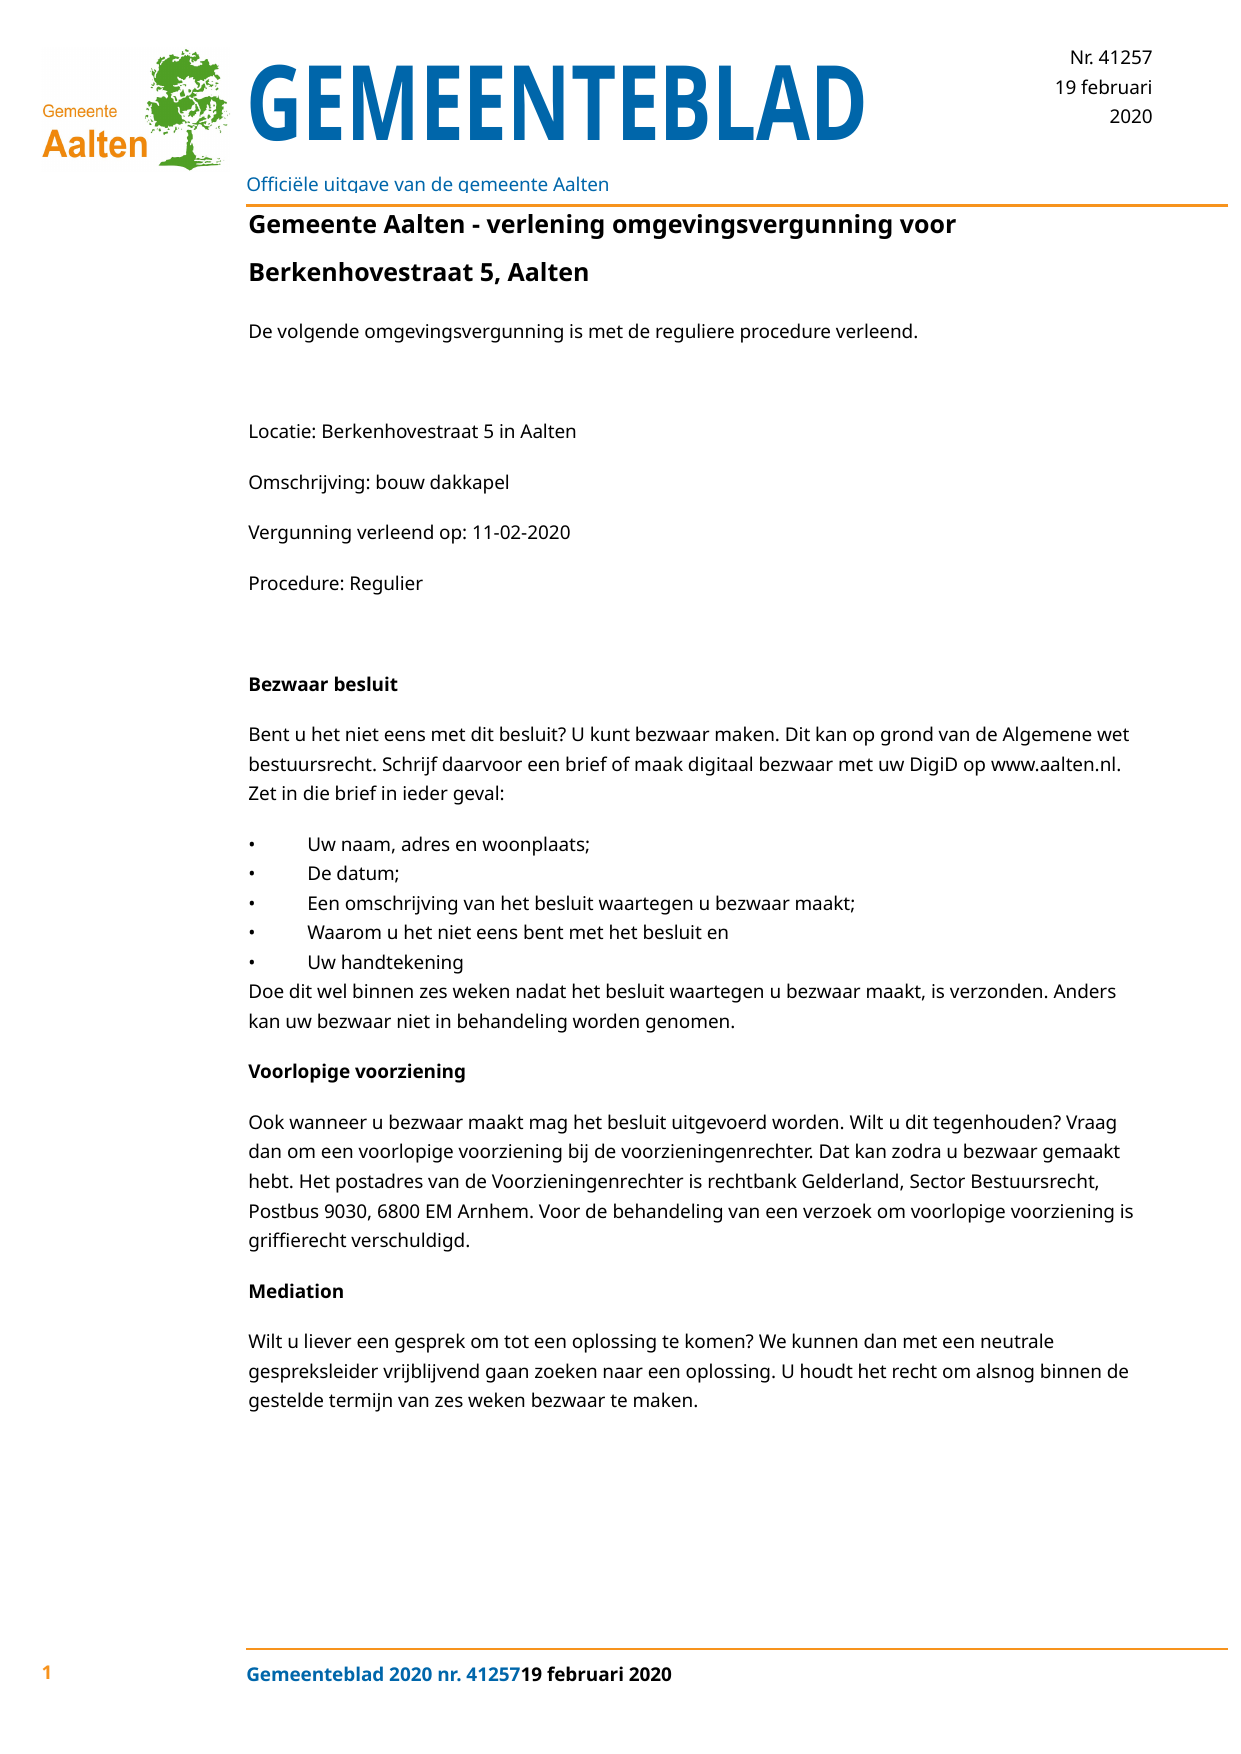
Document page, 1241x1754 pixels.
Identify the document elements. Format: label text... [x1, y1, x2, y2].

text Voorlopige voorziening [248, 1059, 1152, 1084]
list Waarom u het niet eens bent met het besluit en [248, 919, 1152, 945]
list Een omschrijving van het besluit waartegen u bezwaar maakt; [248, 890, 1152, 916]
text Mediation [248, 1278, 1152, 1304]
text Locatie: Berkenhovestraat 5 in Aalten [248, 419, 1152, 444]
text Omschrijving: bouw dakkapel [248, 469, 1152, 495]
text Vergunning verleend op: 11-02-2020 [248, 519, 1152, 545]
text Doe dit wel binnen zes weken nadat het besluit waartegen u bezwaar maakt, is verzonden. Anders kan uw bezwaar niet in behandeling worden genomen. [248, 979, 1152, 1034]
list De datum; [248, 860, 1152, 886]
text Wilt u liever een gesprek om tot een oplossing te komen? We kunnen dan met een neutrale gespreksleider vrijblijvend gaan zoeken naar een oplossing. U houdt het recht om alsnog binnen de gestelde termijn van zes weken bezwaar te maken. [248, 1328, 1152, 1413]
text Ook wanneer u bezwaar maakt mag het besluit uitgevoerd worden. Wilt u dit tegenhouden? Vraag dan om een voorlopige voorziening bij de voorzieningenrechter. Dat kan zodra u bezwaar gemaakt hebt. Het postadres van de Voorzieningenrechter is rechtbank Gelderland, Sector Bestuursrecht, Postbus 9030, 6800 EM Arnhem. Voor de behandeling van een verzoek om voorlopige voorziening is griffierecht verschuldigd. [248, 1109, 1152, 1253]
text Bezwaar besluit [248, 671, 1152, 697]
text Bent u het niet eens met dit besluit? U kunt bezwaar maken. Dit kan op grond van de Algemene wet bestuursrecht. Schrijf daarvoor een brief of maak digitaal bezwaar met uw DigiD op www.aalten.nl. Zet in die brief in ieder geval: [248, 721, 1152, 806]
list Uw handtekening [248, 949, 1152, 975]
text Procedure: Regulier [248, 570, 1152, 596]
picture [41, 47, 231, 172]
text De volgende omgevingsvergunning is met de reguliere procedure verleend. [248, 318, 1152, 344]
text Gemeente Aalten - verlening omgevingsvergunning voor Berkenhovestraat 5, Aalten [248, 207, 1152, 288]
list Uw naam, adres en woonplaats; [248, 831, 1152, 857]
